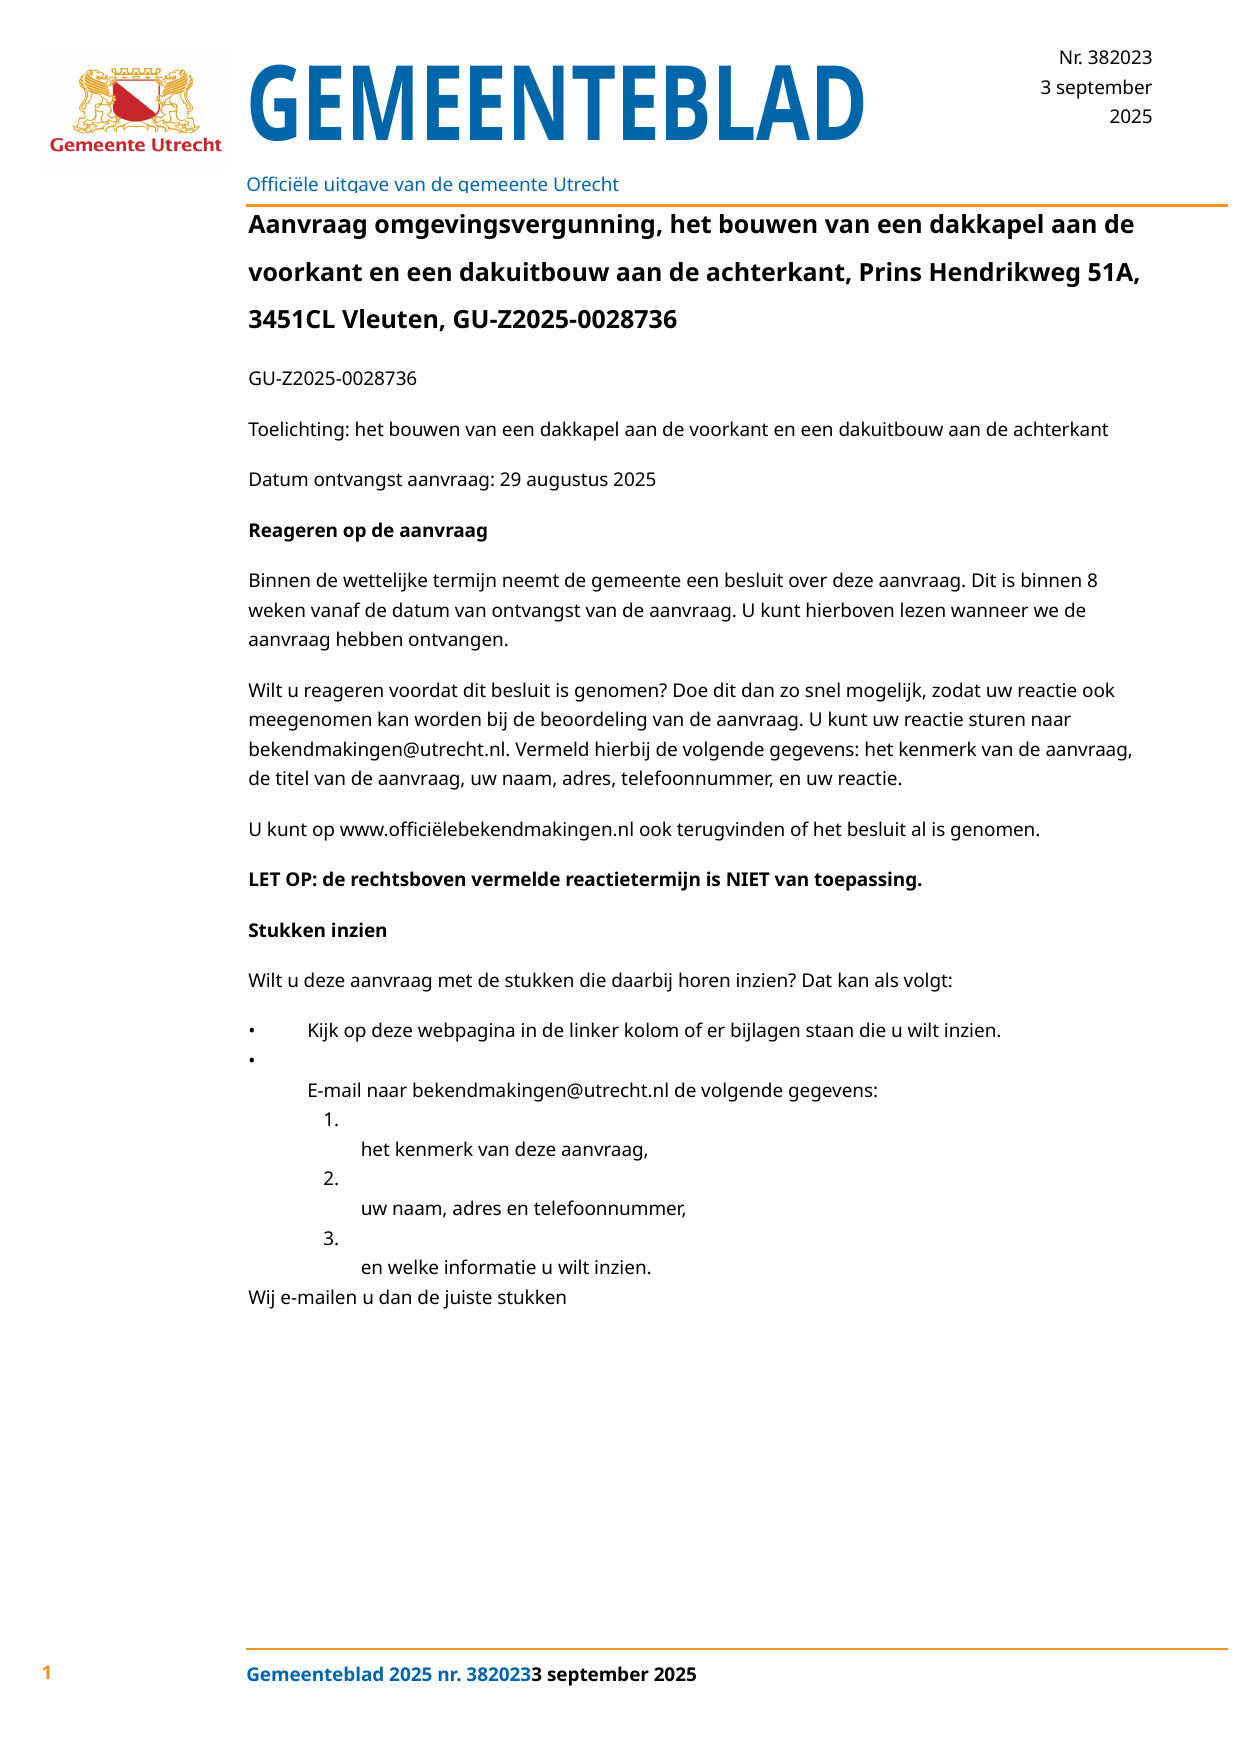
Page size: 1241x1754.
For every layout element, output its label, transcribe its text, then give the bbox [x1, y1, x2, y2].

list E-mail naar bekendmakingen@utrecht.nl de volgende gegevens: [248, 1077, 1152, 1102]
text Binnen de wettelijke termijn neemt de gemeente een besluit over deze aanvraag. Dit is binnen 8 weken vanaf de datum van ontvangst van de aanvraag. U kunt hierboven lezen wanneer we de aanvraag hebben ontvangen. [248, 567, 1152, 652]
text GU-Z2025-0028736 [248, 366, 1152, 391]
text Aanvraag omgevingsvergunning, het bouwen van een dakkapel aan de voorkant en een dakuitbouw aan de achterkant, Prins Hendrikweg 51A, 3451CL Vleuten, GU-Z2025-0028736 [248, 207, 1152, 336]
text LET OP: de rechtsboven vermelde reactietermijn is NIET van toepassing. [248, 866, 1152, 892]
text Wilt u reageren voordat dit besluit is genomen? Doe dit dan zo snel mogelijk, zodat uw reactie ook meegenomen kan worden bij de beoordeling van de aanvraag. U kunt uw reactie sturen naar bekendmakingen@utrecht.nl. Vermeld hierbij de volgende gegevens: het kenmerk van de aanvraag, de titel van de aanvraag, uw naam, adres, telefoonnummer, en uw reactie. [248, 677, 1152, 791]
text U kunt op www.officiëlebekendmakingen.nl ook terugvinden of het besluit al is genomen. [248, 816, 1152, 842]
picture [41, 47, 231, 172]
list Kijk op deze webpagina in de linker kolom of er bijlagen staan die u wilt inzien. [248, 1018, 1152, 1043]
text Toelichting: het bouwen van een dakkapel aan de voorkant en een dakuitbouw aan de achterkant [248, 416, 1152, 442]
list en welke informatie u wilt inzien. [323, 1254, 1152, 1280]
list uw naam, adres en telefoonnummer, [323, 1195, 1152, 1221]
text Wij e-mailen u dan de juiste stukken [248, 1284, 1152, 1309]
text Reageren op de aanvraag [248, 517, 1152, 542]
text Wilt u deze aanvraag met de stukken die daarbij horen inzien? Dat kan als volgt: [248, 967, 1152, 993]
list het kenmerk van deze aanvraag, [323, 1136, 1152, 1162]
text Stukken inzien [248, 917, 1152, 942]
text Datum ontvangst aanvraag: 29 augustus 2025 [248, 466, 1152, 492]
